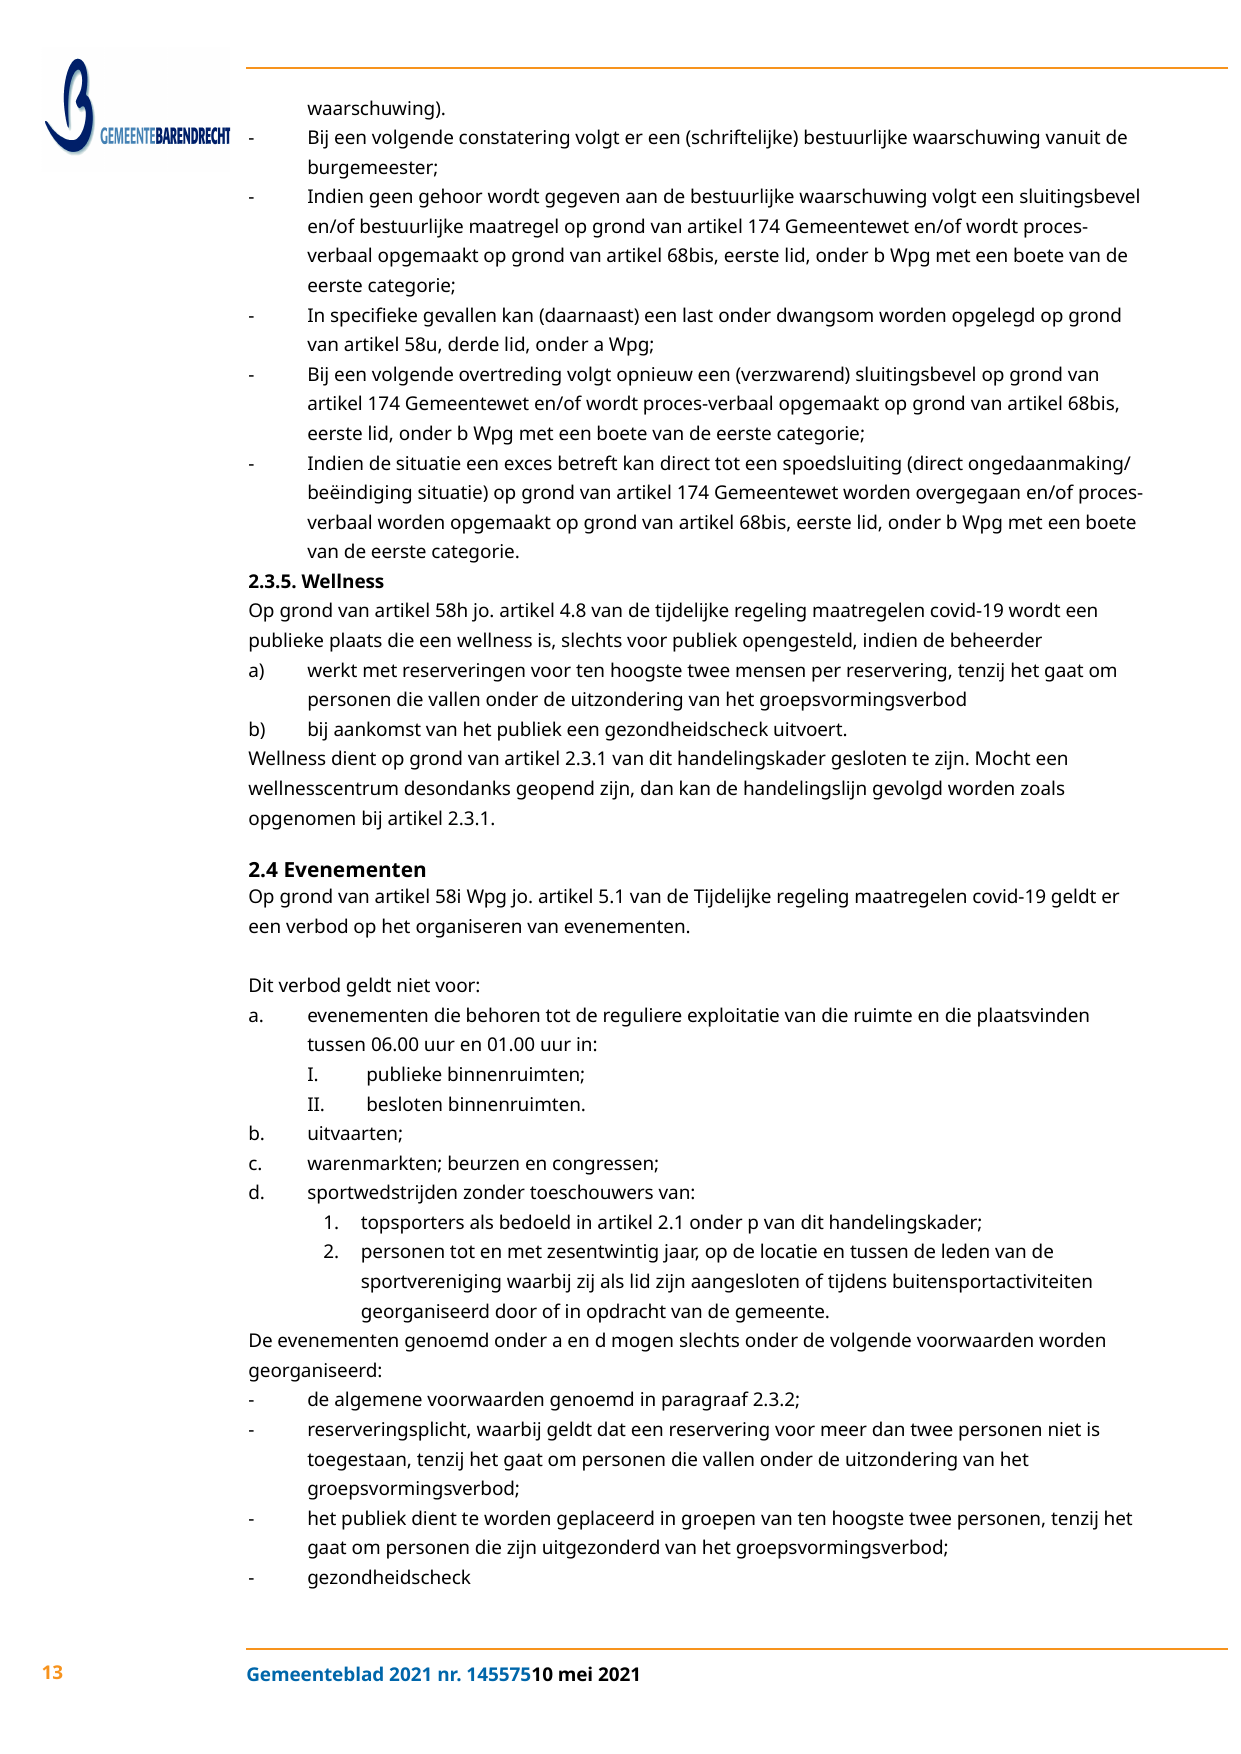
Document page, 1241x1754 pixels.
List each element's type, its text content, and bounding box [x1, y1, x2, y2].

list topsporters als bedoeld in artikel 2.1 onder p van dit handelingskader; [323, 1209, 1152, 1235]
text Wellness dient op grond van artikel 2.3.1 van dit handelingskader gesloten te zijn. Mocht een wellnesscentrum desondanks geopend zijn, dan kan de handelingslijn gevolgd worden zoals opgenomen bij artikel 2.3.1. [248, 746, 1152, 831]
list reserveringsplicht, waarbij geldt dat een reservering voor meer dan twee personen niet is toegestaan, tenzij het gaat om personen die vallen onder de uitzondering van het groepsvormingsverbod; [248, 1416, 1152, 1501]
list Indien geen gehoor wordt gegeven aan de bestuurlijke waarschuwing volgt een sluitingsbevel en/of bestuurlijke maatregel op grond van artikel 174 Gemeentewet en/of wordt proces-verbaal opgemaakt op grond van artikel 68bis, eerste lid, onder b Wpg met een boete van de eerste categorie; [248, 183, 1152, 298]
list Indien de situatie een exces betreft kan direct tot een spoedsluiting (direct ongedaanmaking/ beëindiging situatie) op grond van artikel 174 Gemeentewet worden overgegaan en/of proces-verbaal worden opgemaakt op grond van artikel 68bis, eerste lid, onder b Wpg met een boete van de eerste categorie. [248, 450, 1152, 564]
list warenmarkten; beurzen en congressen; [248, 1150, 1152, 1176]
list publieke binnenruimten; [307, 1061, 1152, 1087]
list Bij een volgende constatering volgt er een (schriftelijke) bestuurlijke waarschuwing vanuit de burgemeester; [248, 124, 1152, 180]
list evenementen die behoren tot de reguliere exploitatie van die ruimte en die plaatsvinden tussen 06.00 uur en 01.00 uur in: [248, 1002, 1152, 1057]
list de algemene voorwaarden genoemd in paragraaf 2.3.2; [248, 1387, 1152, 1412]
list waarschuwing). [248, 95, 1152, 121]
text Dit verbod geldt niet voor: [248, 972, 1152, 998]
picture [41, 47, 231, 172]
text Op grond van artikel 58i Wpg jo. artikel 5.1 van de Tijdelijke regeling maatregelen covid-19 geldt er een verbod op het organiseren van evenementen. [248, 884, 1152, 939]
list besloten binnenruimten. [307, 1091, 1152, 1116]
list sportwedstrijden zonder toeschouwers van: [248, 1179, 1152, 1205]
list bij aankomst van het publiek een gezondheidscheck uitvoert. [248, 716, 1152, 742]
list gezondheidscheck [248, 1564, 1152, 1590]
text 2.4 Evenementen [248, 855, 1152, 884]
text De evenementen genoemd onder a en d mogen slechts onder de volgende voorwaarden worden georganiseerd: [248, 1327, 1152, 1383]
text Op grond van artikel 58h jo. artikel 4.8 van de tijdelijke regeling maatregelen covid-19 wordt een publieke plaats die een wellness is, slechts voor publiek opengesteld, indien de beheerder [248, 598, 1152, 653]
list Bij een volgende overtreding volgt opnieuw een (verzwarend) sluitingsbevel op grond van artikel 174 Gemeentewet en/of wordt proces-verbaal opgemaakt op grond van artikel 68bis, eerste lid, onder b Wpg met een boete van de eerste categorie; [248, 361, 1152, 446]
text 2.3.5. Wellness [248, 568, 1152, 594]
list werkt met reserveringen voor ten hoogste twee mensen per reservering, tenzij het gaat om personen die vallen onder de uitzondering van het groepsvormingsverbod [248, 657, 1152, 712]
list In specifieke gevallen kan (daarnaast) een last onder dwangsom worden opgelegd op grond van artikel 58u, derde lid, onder a Wpg; [248, 302, 1152, 357]
list personen tot en met zesentwintig jaar, op de locatie en tussen de leden van de sportvereniging waarbij zij als lid zijn aangesloten of tijdens buitensportactiviteiten georganiseerd door of in opdracht van de gemeente. [323, 1239, 1152, 1323]
list uitvaarten; [248, 1120, 1152, 1146]
list het publiek dient te worden geplaceerd in groepen van ten hoogste twee personen, tenzij het gaat om personen die zijn uitgezonderd van het groepsvormingsverbod; [248, 1505, 1152, 1560]
